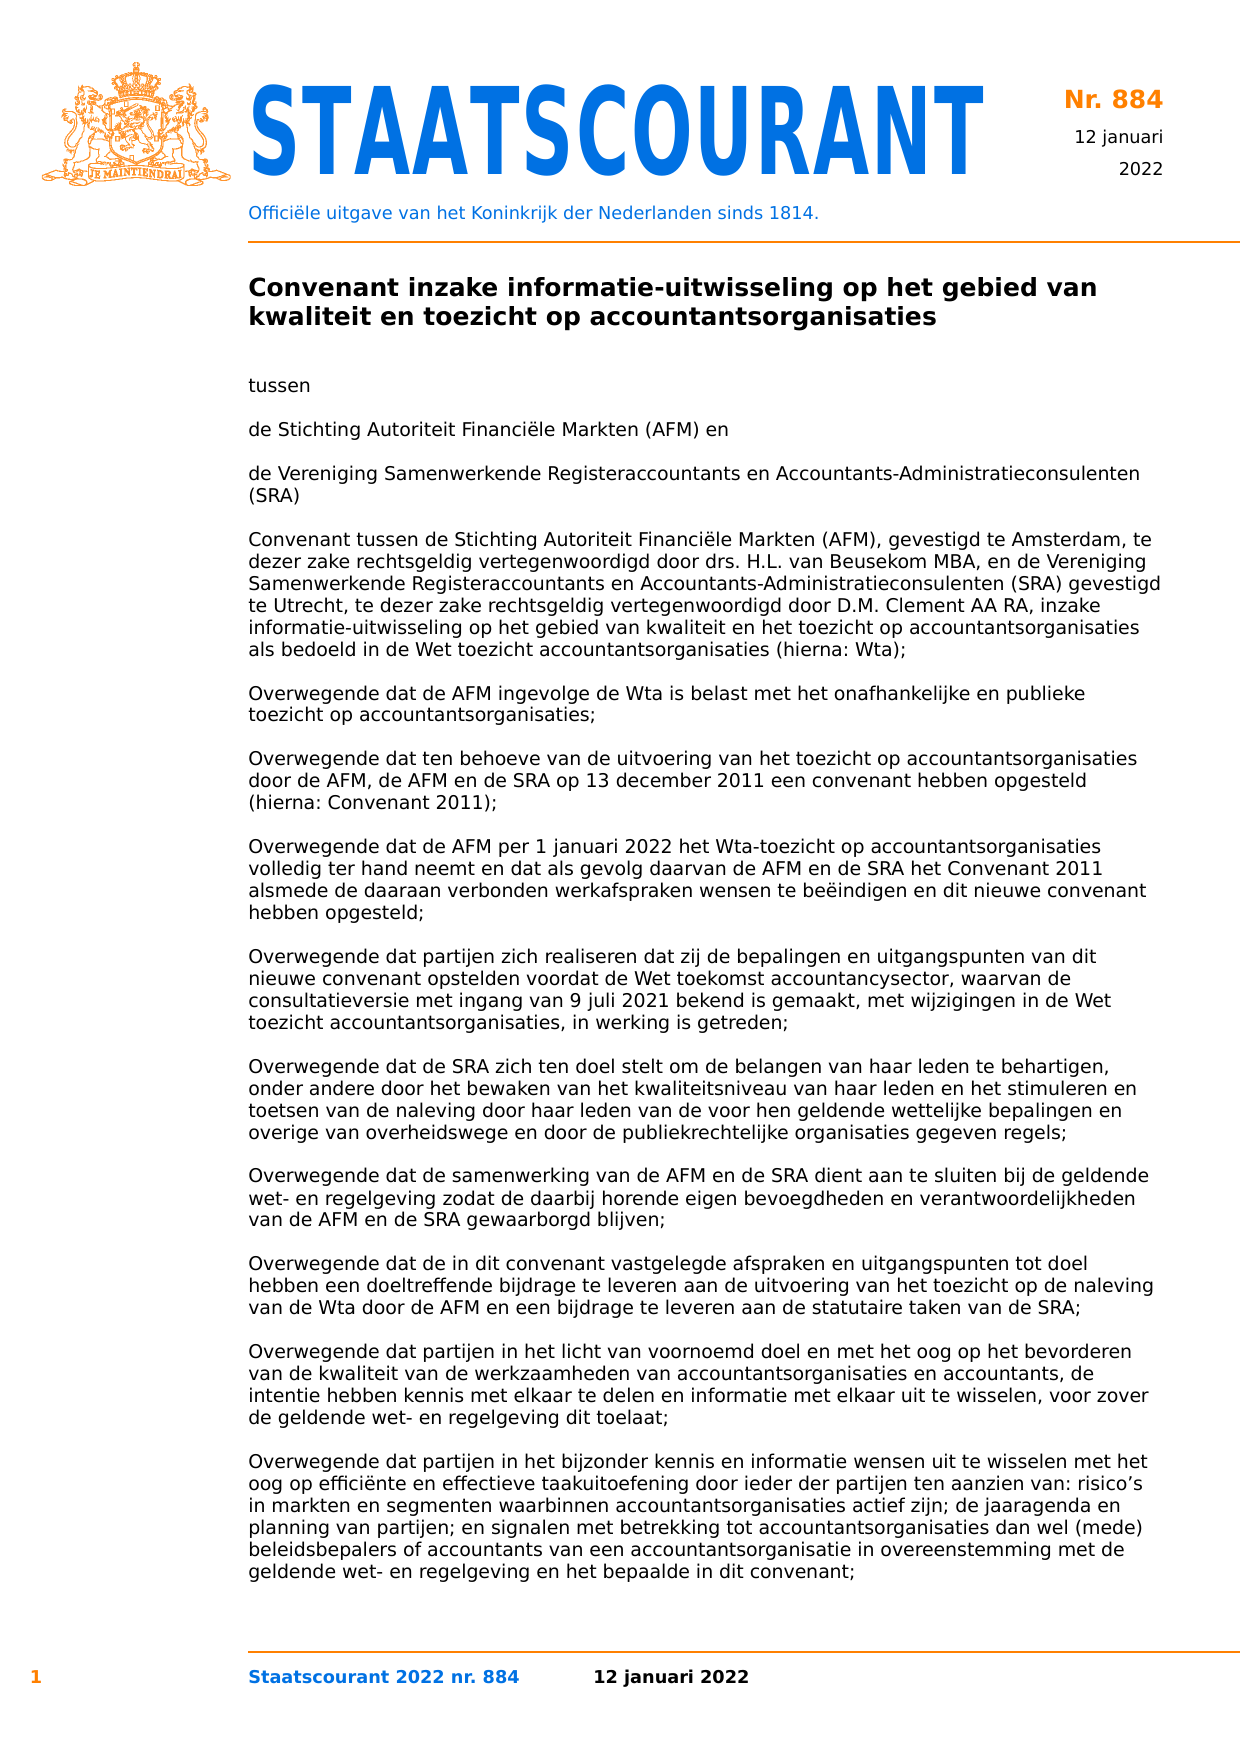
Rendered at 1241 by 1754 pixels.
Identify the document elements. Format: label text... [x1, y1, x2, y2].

table_cell 2022 [998, 153, 1240, 203]
text Overwegende dat de AFM ingevolge de Wta is belast met het onafhankelijke en publieke toezicht op accountantsorganisaties; [248, 682, 1163, 726]
subtitle Convenant inzake informatie-uitwisseling op het gebied van kwaliteit en toezicht op accountantsorganisaties [248, 273, 1163, 331]
text Overwegende dat partijen in het bijzonder kennis en informatie wensen uit te wisselen met het oog op efficiënte en effectieve taakuitoefening door ieder der partijen ten aanzien van: risico’s in markten en segmenten waarbinnen accountantsorganisaties actief zijn; de jaaragenda en planning van partijen; en signalen met betrekking tot accountantsorganisaties dan wel (mede) beleidsbepalers of accountants van een accountantsorganisatie in overeenstemming met de geldende wet- en regelgeving en het bepaalde in dit convenant; [248, 1451, 1163, 1583]
text de Stichting Autoriteit Financiële Markten (AFM) en [248, 419, 1163, 441]
table_cell Officiële uitgave van het Koninkrijk der Nederlanden sinds 1814. [248, 203, 1240, 241]
text Overwegende dat partijen zich realiseren dat zij de bepalingen en uitgangspunten van dit nieuwe convenant opstelden voordat de Wet toekomst accountancysector, waarvan de consultatieversie met ingang van 9 juli 2021 bekend is gemaakt, met wijzigingen in de Wet toezicht accountantsorganisaties, in werking is getreden; [248, 946, 1163, 1034]
text Overwegende dat de samenwerking van de AFM en de SRA dient aan te sluiten bij de geldende wet- en regelgeving zodat de daarbij horende eigen bevoegdheden en verantwoordelijkheden van de AFM en de SRA gewaarborgd blijven; [248, 1165, 1163, 1231]
table_header Nr. 884 [998, 62, 1240, 121]
table_header [25, 62, 248, 241]
table_header STAATSCOURANT [248, 62, 998, 203]
text Overwegende dat de in dit convenant vastgelegde afspraken en uitgangspunten tot doel hebben een doeltreffende bijdrage te leveren aan de uitvoering van het toezicht op de naleving van de Wta door de AFM en een bijdrage te leveren aan de statutaire taken van de SRA; [248, 1253, 1163, 1319]
text Convenant tussen de Stichting Autoriteit Financiële Markten (AFM), gevestigd te Amsterdam, te dezer zake rechtsgeldig vertegenwoordigd door drs. H.L. van Beusekom MBA, en de Vereniging Samenwerkende Registeraccountants en Accountants-Administratieconsulenten (SRA) gevestigd te Utrecht, te dezer zake rechtsgeldig vertegenwoordigd door D.M. Clement AA RA, inzake informatie-uitwisseling op het gebied van kwaliteit en het toezicht op accountantsorganisaties als bedoeld in de Wet toezicht accountantsorganisaties (hierna: Wta); [248, 529, 1163, 661]
text Overwegende dat de AFM per 1 januari 2022 het Wta-toezicht op accountantsorganisaties volledig ter hand neemt en dat als gevolg daarvan de AFM en de SRA het Convenant 2011 alsmede de daaraan verbonden werkafspraken wensen te beëindigen en dit nieuwe convenant hebben opgesteld; [248, 836, 1163, 924]
text Overwegende dat partijen in het licht van voornoemd doel en met het oog op het bevorderen van de kwaliteit van de werkzaamheden van accountantsorganisaties en accountants, de intentie hebben kennis met elkaar te delen en informatie met elkaar uit te wisselen, voor zover de geldende wet- en regelgeving dit toelaat; [248, 1341, 1163, 1429]
text tussen [248, 375, 1163, 397]
text Overwegende dat ten behoeve van de uitvoering van het toezicht op accountantsorganisaties door de AFM, de AFM en de SRA op 13 december 2011 een convenant hebben opgesteld (hierna: Convenant 2011); [248, 748, 1163, 814]
table_cell 12 januari [998, 121, 1240, 153]
text de Vereniging Samenwerkende Registeraccountants en Accountants-Administratieconsulenten (SRA) [248, 463, 1163, 507]
picture [41, 62, 231, 186]
text Overwegende dat de SRA zich ten doel stelt om de belangen van haar leden te behartigen, onder andere door het bewaken van het kwaliteitsniveau van haar leden en het stimuleren en toetsen van de naleving door haar leden van de voor hen geldende wettelijke bepalingen en overige van overheidswege en door de publiekrechtelijke organisaties gegeven regels; [248, 1056, 1163, 1143]
